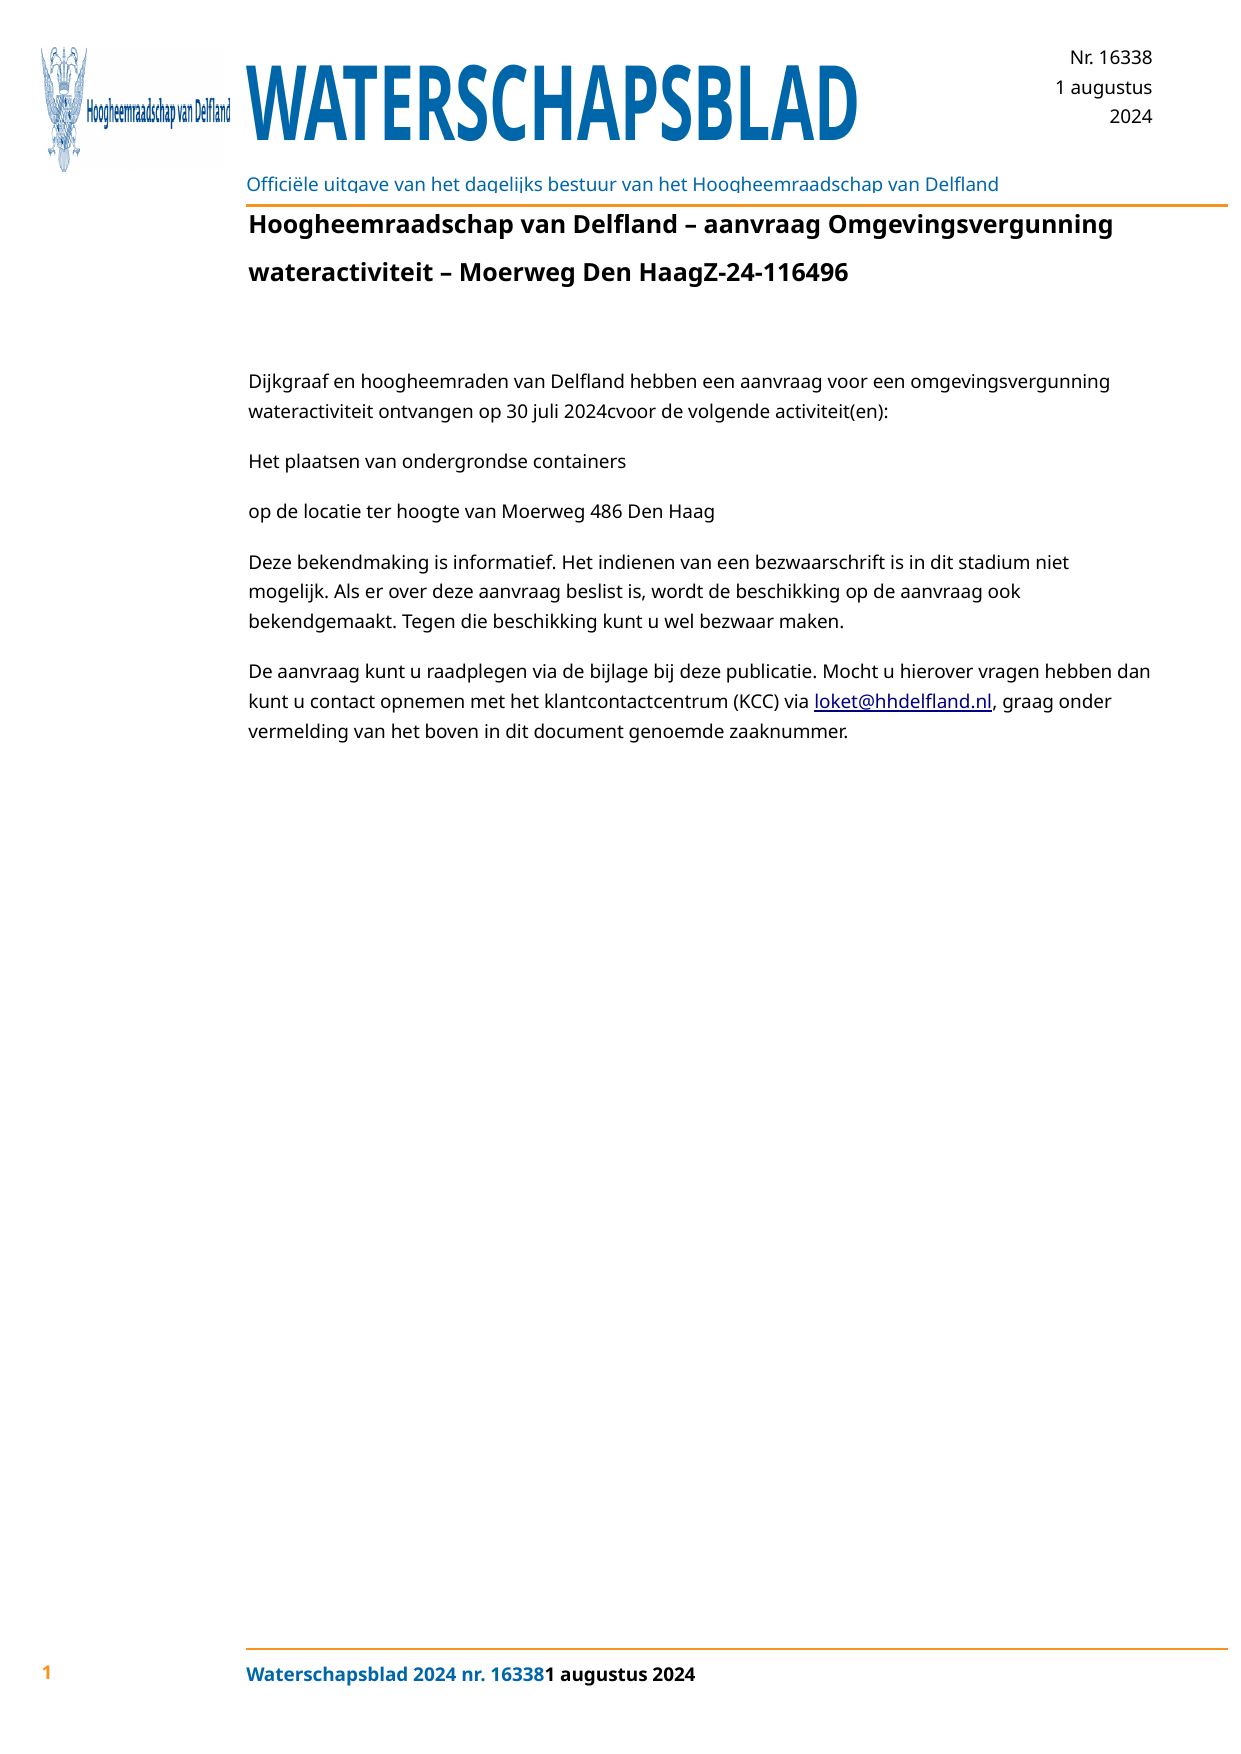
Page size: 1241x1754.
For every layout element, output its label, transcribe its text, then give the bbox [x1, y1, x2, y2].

text Deze bekendmaking is informatief. Het indienen van een bezwaarschrift is in dit stadium niet mogelijk. Als er over deze aanvraag beslist is, wordt de beschikking op de aanvraag ook bekendgemaakt. Tegen die beschikking kunt u wel bezwaar maken. [248, 549, 1152, 634]
text Het plaatsen van ondergrondse containers [248, 448, 1152, 474]
text op de locatie ter hoogte van Moerweg 486 Den Haag [248, 499, 1152, 524]
text Dijkgraaf en hoogheemraden van Delfland hebben een aanvraag voor een omgevingsvergunning wateractiviteit ontvangen op 30 juli 2024cvoor de volgende activiteit(en): [248, 368, 1152, 424]
text De aanvraag kunt u raadplegen via de bijlage bij deze publicatie. Mocht u hierover vragen hebben dan kunt u contact opnemen met het klantcontactcentrum (KCC) via loket@hhdelfland.nl, graag onder vermelding van het boven in dit document genoemde zaaknummer. [248, 659, 1152, 744]
text Hoogheemraadschap van Delfland – aanvraag Omgevingsvergunning wateractiviteit – Moerweg Den HaagZ-24-116496 [248, 207, 1152, 288]
picture [41, 47, 231, 172]
